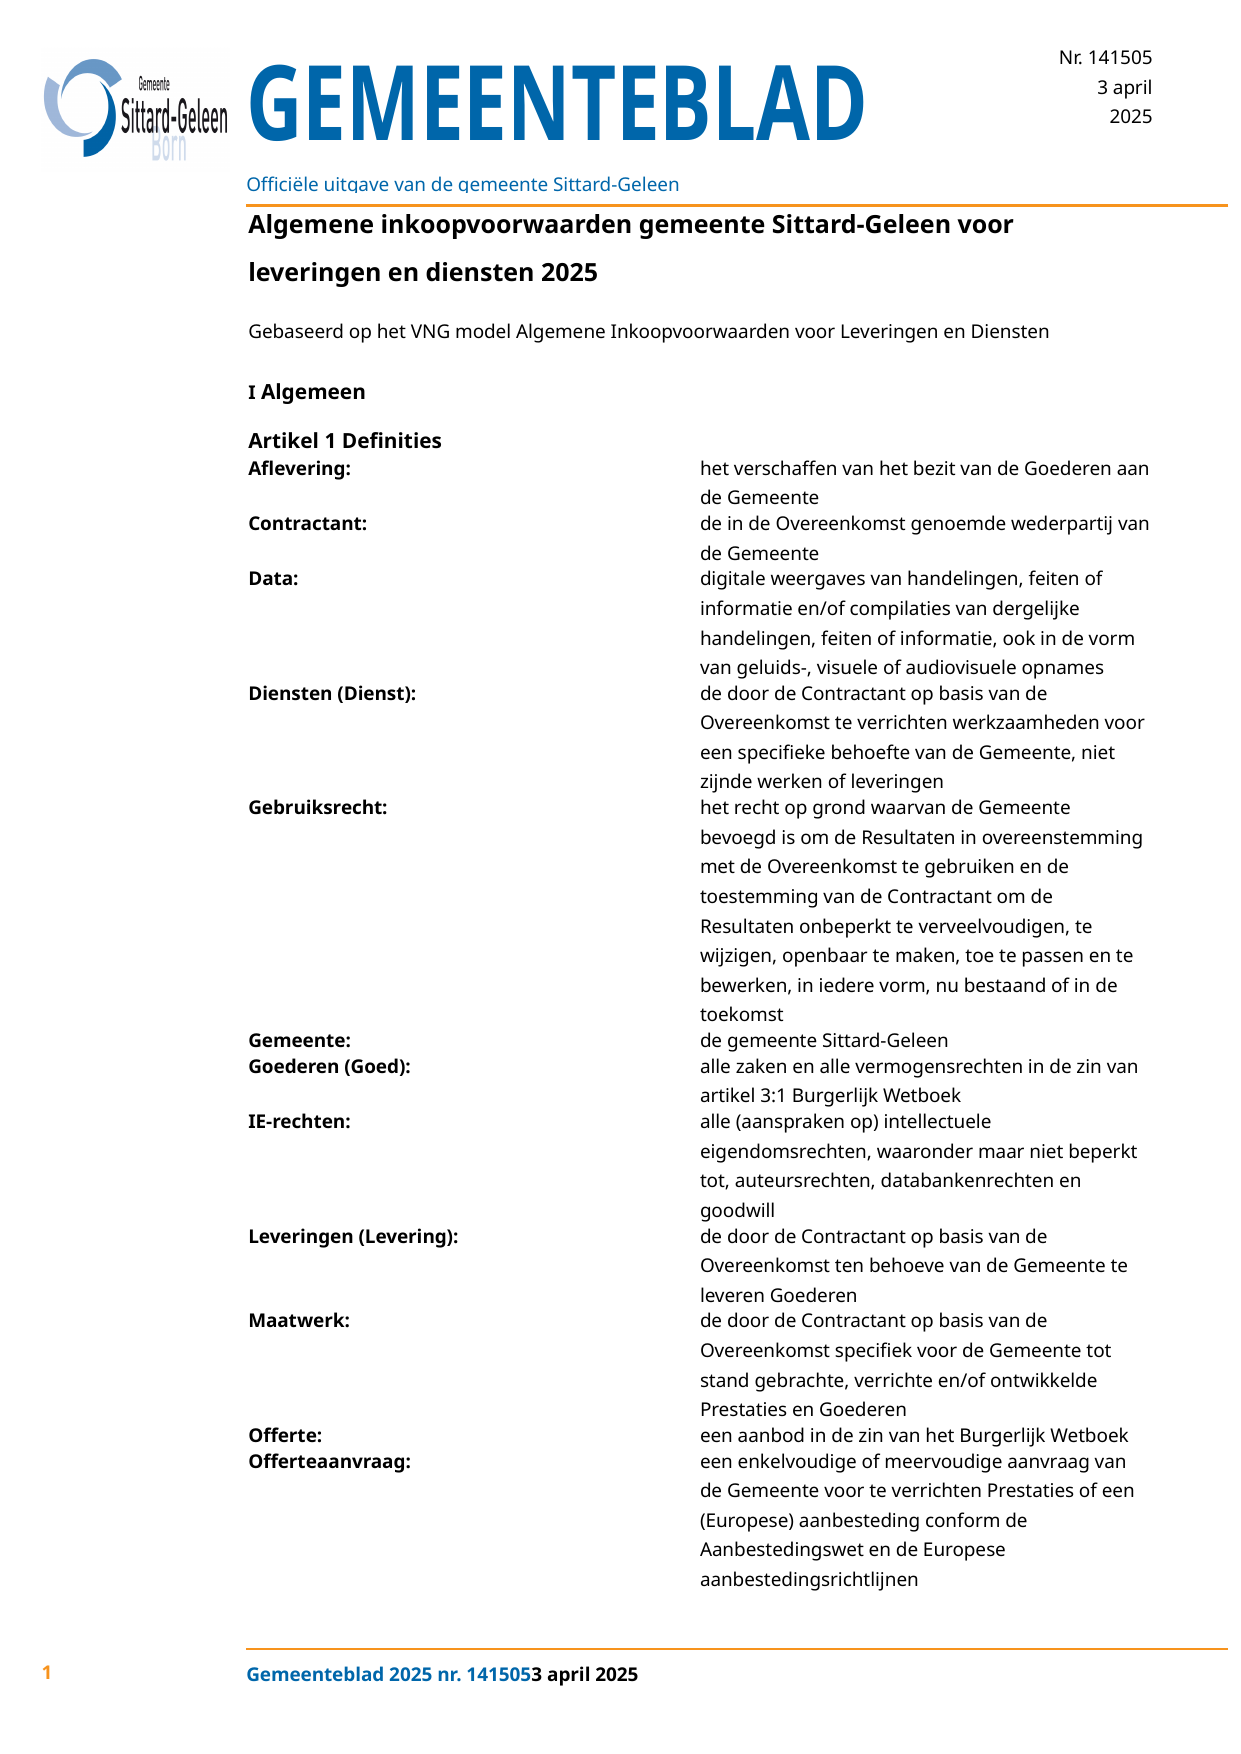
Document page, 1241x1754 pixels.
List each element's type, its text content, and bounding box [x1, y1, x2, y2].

table_cell een enkelvoudige of meervoudige aanvraag van de Gemeente voor te verrichten Prestaties of een (Europese) aanbesteding conform de Aanbestedingswet en de Europese aanbestedingsrichtlijnen [700, 1448, 1152, 1592]
table_cell Goederen (Goed): [248, 1053, 700, 1108]
text I Algemeen [248, 377, 1152, 406]
text Algemene inkoopvoorwaarden gemeente Sittard-Geleen voor leveringen en diensten 2025 [248, 207, 1152, 288]
table_cell Contractant: [248, 510, 700, 566]
table_cell een aanbod in de zin van het Burgerlijk Wetboek [700, 1422, 1152, 1448]
table_cell IE-rechten: [248, 1108, 700, 1223]
table_cell het recht op grond waarvan de Gemeente bevoegd is om de Resultaten in overeenstemming met de Overeenkomst te gebruiken en de toestemming van de Contractant om de Resultaten onbeperkt te verveelvoudigen, te wijzigen, openbaar te maken, toe te passen en te bewerken, in iedere vorm, nu bestaand of in de toekomst [700, 795, 1152, 1027]
picture [41, 47, 231, 172]
table_cell alle zaken en alle vermogensrechten in de zin van artikel 3:1 Burgerlijk Wetboek [700, 1053, 1152, 1108]
table_cell Offerteaanvraag: [248, 1448, 700, 1592]
table_cell Leveringen (Levering): [248, 1223, 700, 1308]
table_cell Data: [248, 566, 700, 680]
table_cell de door de Contractant op basis van de Overeenkomst ten behoeve van de Gemeente te leveren Goederen [700, 1223, 1152, 1308]
table_header het verschaffen van het bezit van de Goederen aan de Gemeente [700, 455, 1152, 510]
table_cell de gemeente Sittard-Geleen [700, 1027, 1152, 1053]
table_cell digitale weergaves van handelingen, feiten of informatie en/of compilaties van dergelijke handelingen, feiten of informatie, ook in de vorm van geluids-, visuele of audiovisuele opnames [700, 566, 1152, 680]
table_cell alle (aanspraken op) intellectuele eigendomsrechten, waaronder maar niet beperkt tot, auteursrechten, databankenrechten en goodwill [700, 1108, 1152, 1223]
table_header Aflevering: [248, 455, 700, 510]
table_cell de door de Contractant op basis van de Overeenkomst te verrichten werkzaamheden voor een specifieke behoefte van de Gemeente, niet zijnde werken of leveringen [700, 680, 1152, 794]
table_cell Diensten (Dienst): [248, 680, 700, 794]
text Artikel 1 Definities [248, 426, 1152, 455]
table_cell de door de Contractant op basis van de Overeenkomst specifiek voor de Gemeente tot stand gebrachte, verrichte en/of ontwikkelde Prestaties en Goederen [700, 1308, 1152, 1422]
table_cell Maatwerk: [248, 1308, 700, 1422]
text Gebaseerd op het VNG model Algemene Inkoopvoorwaarden voor Leveringen en Diensten [248, 318, 1152, 344]
table_cell Gemeente: [248, 1027, 700, 1053]
table_cell de in de Overeenkomst genoemde wederpartij van de Gemeente [700, 510, 1152, 566]
table_cell Gebruiksrecht: [248, 795, 700, 1027]
table_cell Offerte: [248, 1422, 700, 1448]
